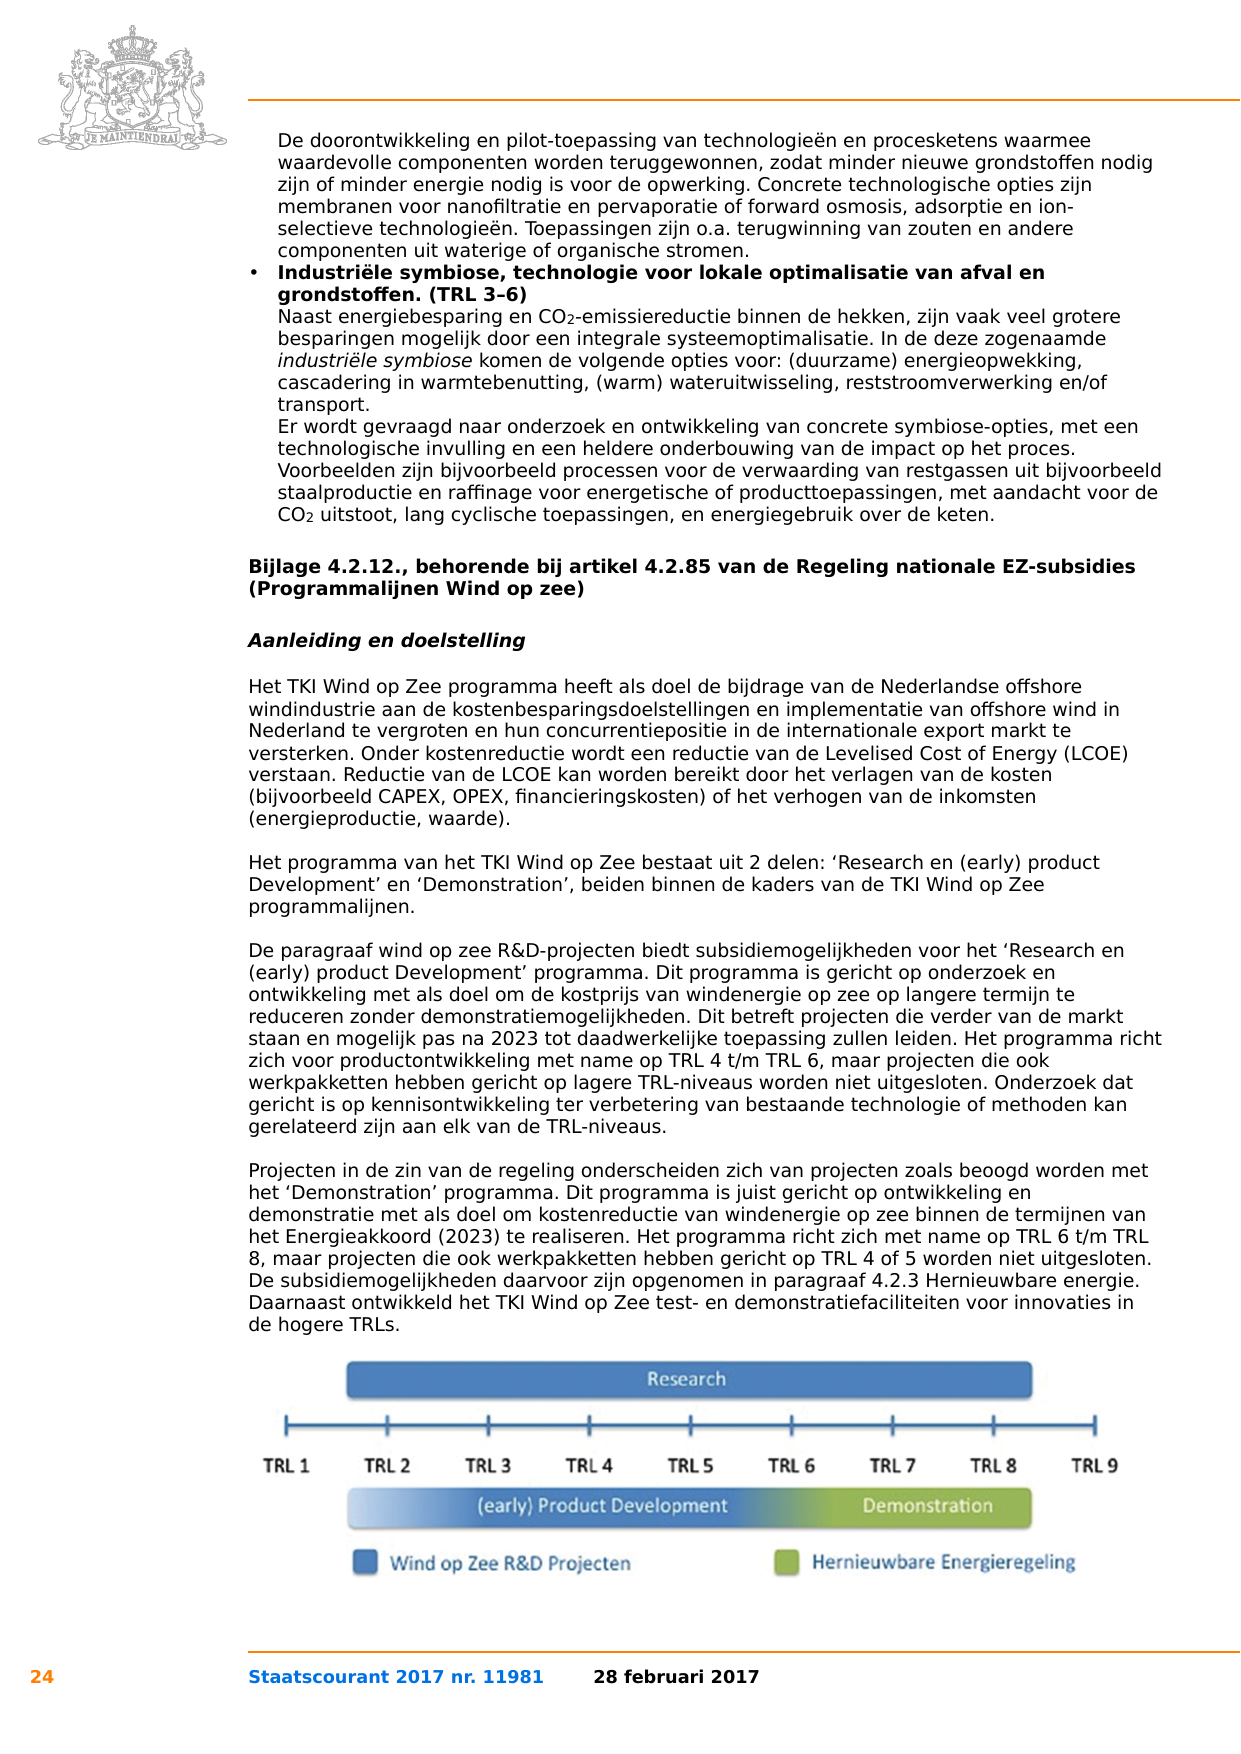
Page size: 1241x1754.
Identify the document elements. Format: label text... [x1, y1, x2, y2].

text • Industriële symbiose, technologie voor lokale optimalisatie van afval en grondstoffen. (TRL 3–6) [248, 262, 1163, 306]
text Naast energiebesparing en CO2-emissiereductie binnen de hekken, zijn vaak veel grotere besparingen mogelijk door een integrale systeemoptimalisatie. In de deze zogenaamde industriële symbiose komen de volgende opties voor: (duurzame) energieopwekking, cascadering in warmtebenutting, (warm) wateruitwisseling, reststroomverwerking en/of transport. [277, 306, 1163, 416]
text Projecten in de zin van de regeling onderscheiden zich van projecten zoals beoogd worden met het ‘Demonstration’ programma. Dit programma is juist gericht op ontwikkeling en demonstratie met als doel om kostenreductie van windenergie op zee binnen de termijnen van het Energieakkoord (2023) te realiseren. Het programma richt zich met name op TRL 6 t/m TRL 8, maar projecten die ook werkpakketten hebben gericht op TRL 4 of 5 worden niet uitgesloten. De subsidiemogelijkheden daarvoor zijn opgenomen in paragraaf 4.2.3 Hernieuwbare energie. Daarnaast ontwikkeld het TKI Wind op Zee test- en demonstratiefaciliteiten voor innovaties in de hogere TRLs. [248, 1160, 1163, 1336]
text Het TKI Wind op Zee programma heeft als doel de bijdrage van de Nederlandse offshore windindustrie aan de kostenbesparingsdoelstellingen en implementatie van offshore wind in Nederland te vergroten en hun concurrentiepositie in de internationale export markt te versterken. Onder kostenreductie wordt een reductie van de Levelised Cost of Energy (LCOE) verstaan. Reductie van de LCOE kan worden bereikt door het verlagen van de kosten (bijvoorbeeld CAPEX, OPEX, financieringskosten) of het verhogen van de inkomsten (energieproductie, waarde). [248, 676, 1163, 830]
subtitle Bijlage 4.2.12., behorende bij artikel 4.2.85 van de Regeling nationale EZ-subsidies (Programmalijnen Wind op zee) [248, 556, 1163, 599]
picture [248, 1357, 1134, 1582]
subtitle Aanleiding en doelstelling [248, 629, 1163, 651]
text Er wordt gevraagd naar onderzoek en ontwikkeling van concrete symbiose-opties, met een technologische invulling en een heldere onderbouwing van de impact op het proces. Voorbeelden zijn bijvoorbeeld processen voor de verwaarding van restgassen uit bijvoorbeeld staalproductie en raffinage voor energetische of producttoepassingen, met aandacht voor de CO2 uitstoot, lang cyclische toepassingen, en energiegebruik over de keten. [277, 416, 1163, 526]
text De paragraaf wind op zee R&D-projecten biedt subsidiemogelijkheden voor het ‘Research en (early) product Development’ programma. Dit programma is gericht op onderzoek en ontwikkeling met als doel om de kostprijs van windenergie op zee op langere termijn te reduceren zonder demonstratiemogelijkheden. Dit betreft projecten die verder van de markt staan en mogelijk pas na 2023 tot daadwerkelijke toepassing zullen leiden. Het programma richt zich voor productontwikkeling met name op TRL 4 t/m TRL 6, maar projecten die ook werkpakketten hebben gericht op lagere TRL-niveaus worden niet uitgesloten. Onderzoek dat gericht is op kennisontwikkeling ter verbetering van bestaande technologie of methoden kan gerelateerd zijn aan elk van de TRL-niveaus. [248, 940, 1163, 1138]
text Het programma van het TKI Wind op Zee bestaat uit 2 delen: ‘Research en (early) product Development’ en ‘Demonstration’, beiden binnen de kaders van de TKI Wind op Zee programmalijnen. [248, 852, 1163, 918]
picture [38, 25, 227, 150]
text De doorontwikkeling en pilot-toepassing van technologieën en procesketens waarmee waardevolle componenten worden teruggewonnen, zodat minder nieuwe grondstoffen nodig zijn of minder energie nodig is voor de opwerking. Concrete technologische opties zijn membranen voor nanofiltratie en pervaporatie of forward osmosis, adsorptie en ion-selectieve technologieën. Toepassingen zijn o.a. terugwinning van zouten en andere componenten uit waterige of organische stromen. [277, 130, 1163, 262]
